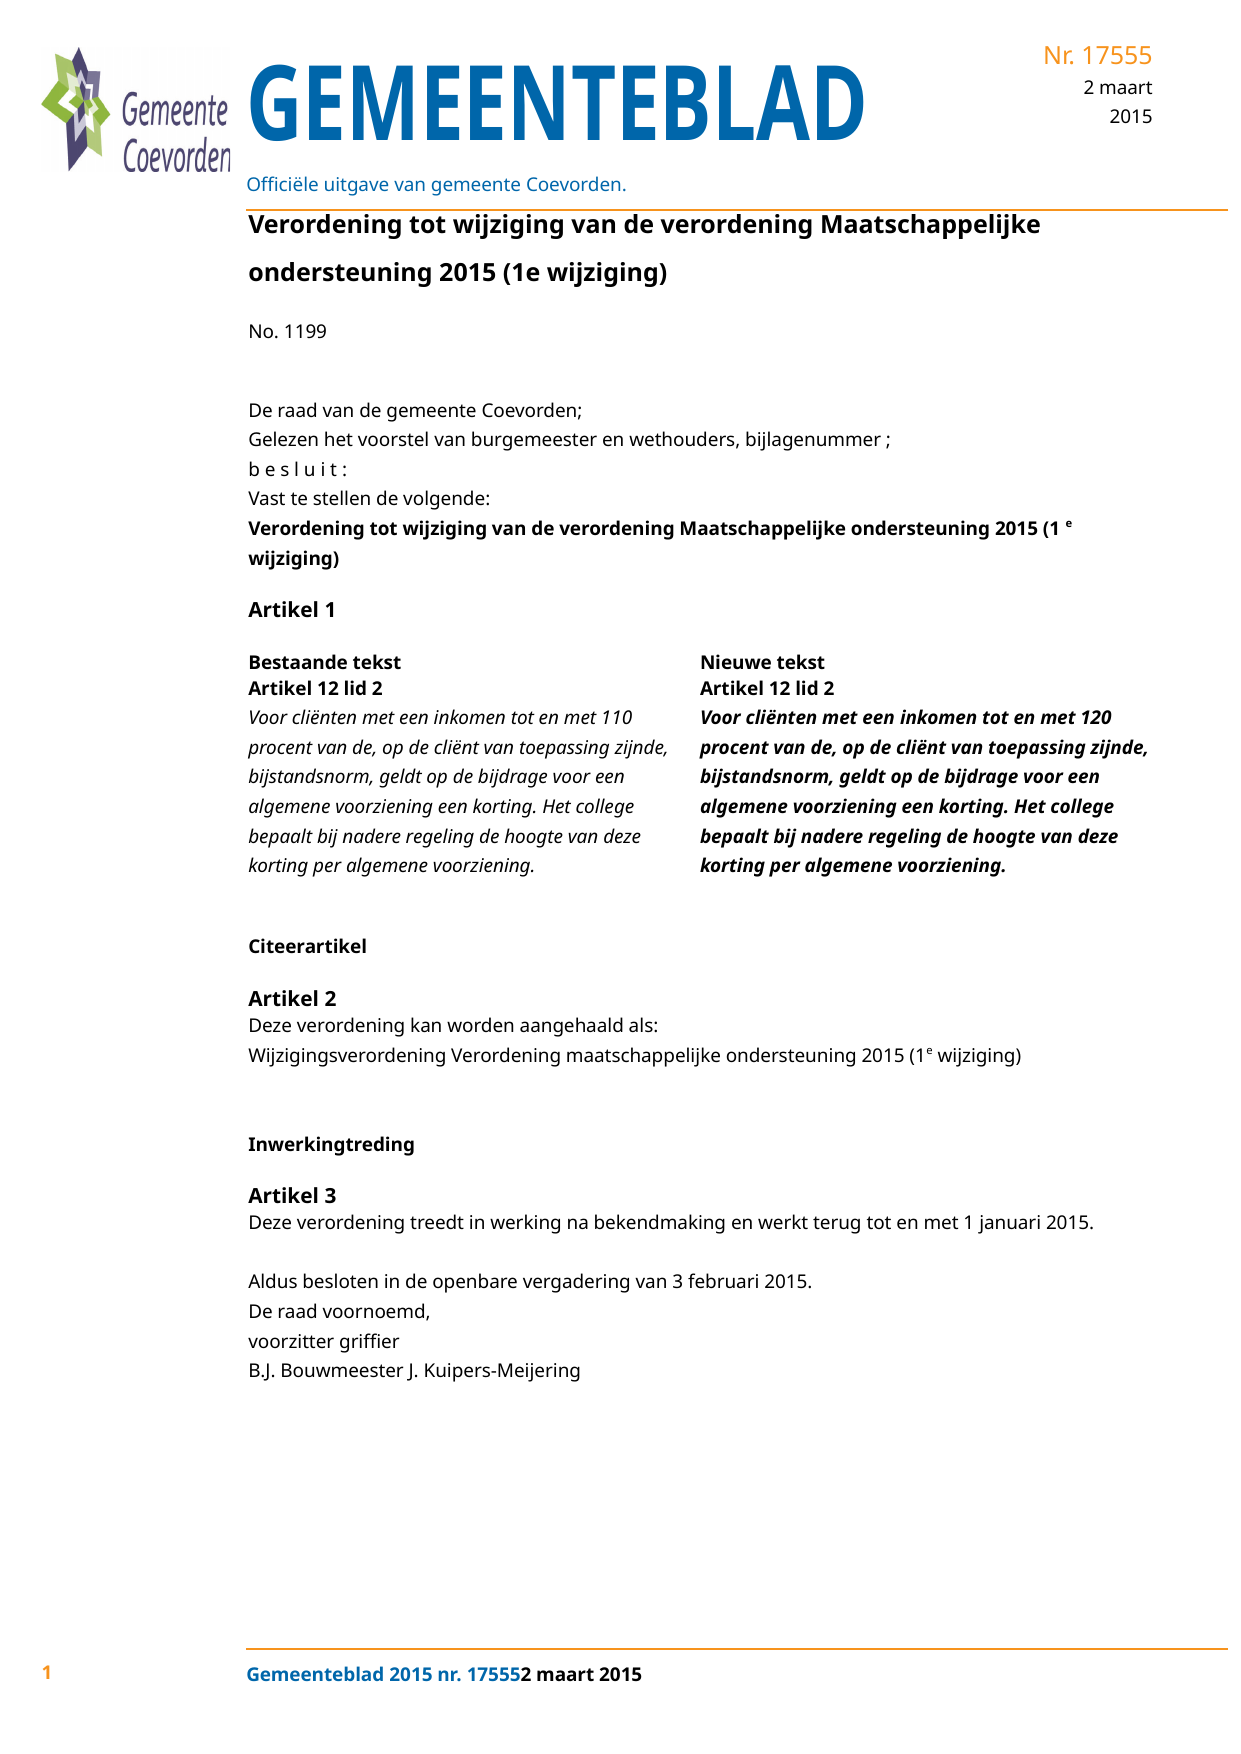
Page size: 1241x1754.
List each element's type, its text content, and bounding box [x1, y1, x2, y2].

text Aldus besloten in de openbare vergadering van 3 februari 2015. [248, 1269, 1152, 1294]
table_cell Artikel 12 lid 2 Voor cliënten met een inkomen tot en met 110 procent van de, op de cliënt van toepassing zijnde, bijstandsnorm, geldt op de bijdrage voor een algemene voorziening een korting. Het college bepaalt bij nadere regeling de hoogte van deze korting per algemene voorziening. [248, 675, 700, 878]
text No. 1199 [248, 318, 1152, 344]
text Deze verordening kan worden aangehaald als: [248, 1012, 1152, 1038]
text B.J. Bouwmeester J. Kuipers-Meijering [248, 1357, 1152, 1383]
text De raad voornoemd, [248, 1298, 1152, 1324]
text Wijzigingsverordening Verordening maatschappelijke ondersteuning 2015 (1e wijziging) [248, 1042, 1152, 1068]
table_header Nieuwe tekst [700, 649, 1152, 675]
picture [41, 47, 231, 172]
text Citeerartikel [248, 933, 1152, 959]
table_cell Artikel 12 lid 2 Voor cliënten met een inkomen tot en met 120 procent van de, op de cliënt van toepassing zijnde, bijstandsnorm, geldt op de bijdrage voor een algemene voorziening een korting. Het college bepaalt bij nadere regeling de hoogte van deze korting per algemene voorziening. [700, 675, 1152, 878]
text b e s l u i t : [248, 456, 1152, 482]
text Vast te stellen de volgende: [248, 486, 1152, 511]
text Gelezen het voorstel van burgemeester en wethouders, bijlagenummer ; [248, 426, 1152, 452]
table_header Bestaande tekst [248, 649, 700, 675]
text De raad van de gemeente Coevorden; [248, 397, 1152, 422]
text Artikel 2 [248, 984, 1152, 1012]
text Deze verordening treedt in werking na bekendmaking en werkt terug tot en met 1 januari 2015. [248, 1209, 1152, 1235]
text Artikel 3 [248, 1181, 1152, 1209]
text Inwerkingtreding [248, 1131, 1152, 1156]
text Artikel 1 [248, 595, 1152, 623]
text Verordening tot wijziging van de verordening Maatschappelijke ondersteuning 2015 (1 e wijziging) [248, 515, 1152, 570]
text voorzitter griffier [248, 1328, 1152, 1354]
text Verordening tot wijziging van de verordening Maatschappelijke ondersteuning 2015 (1e wijziging) [248, 211, 1152, 288]
